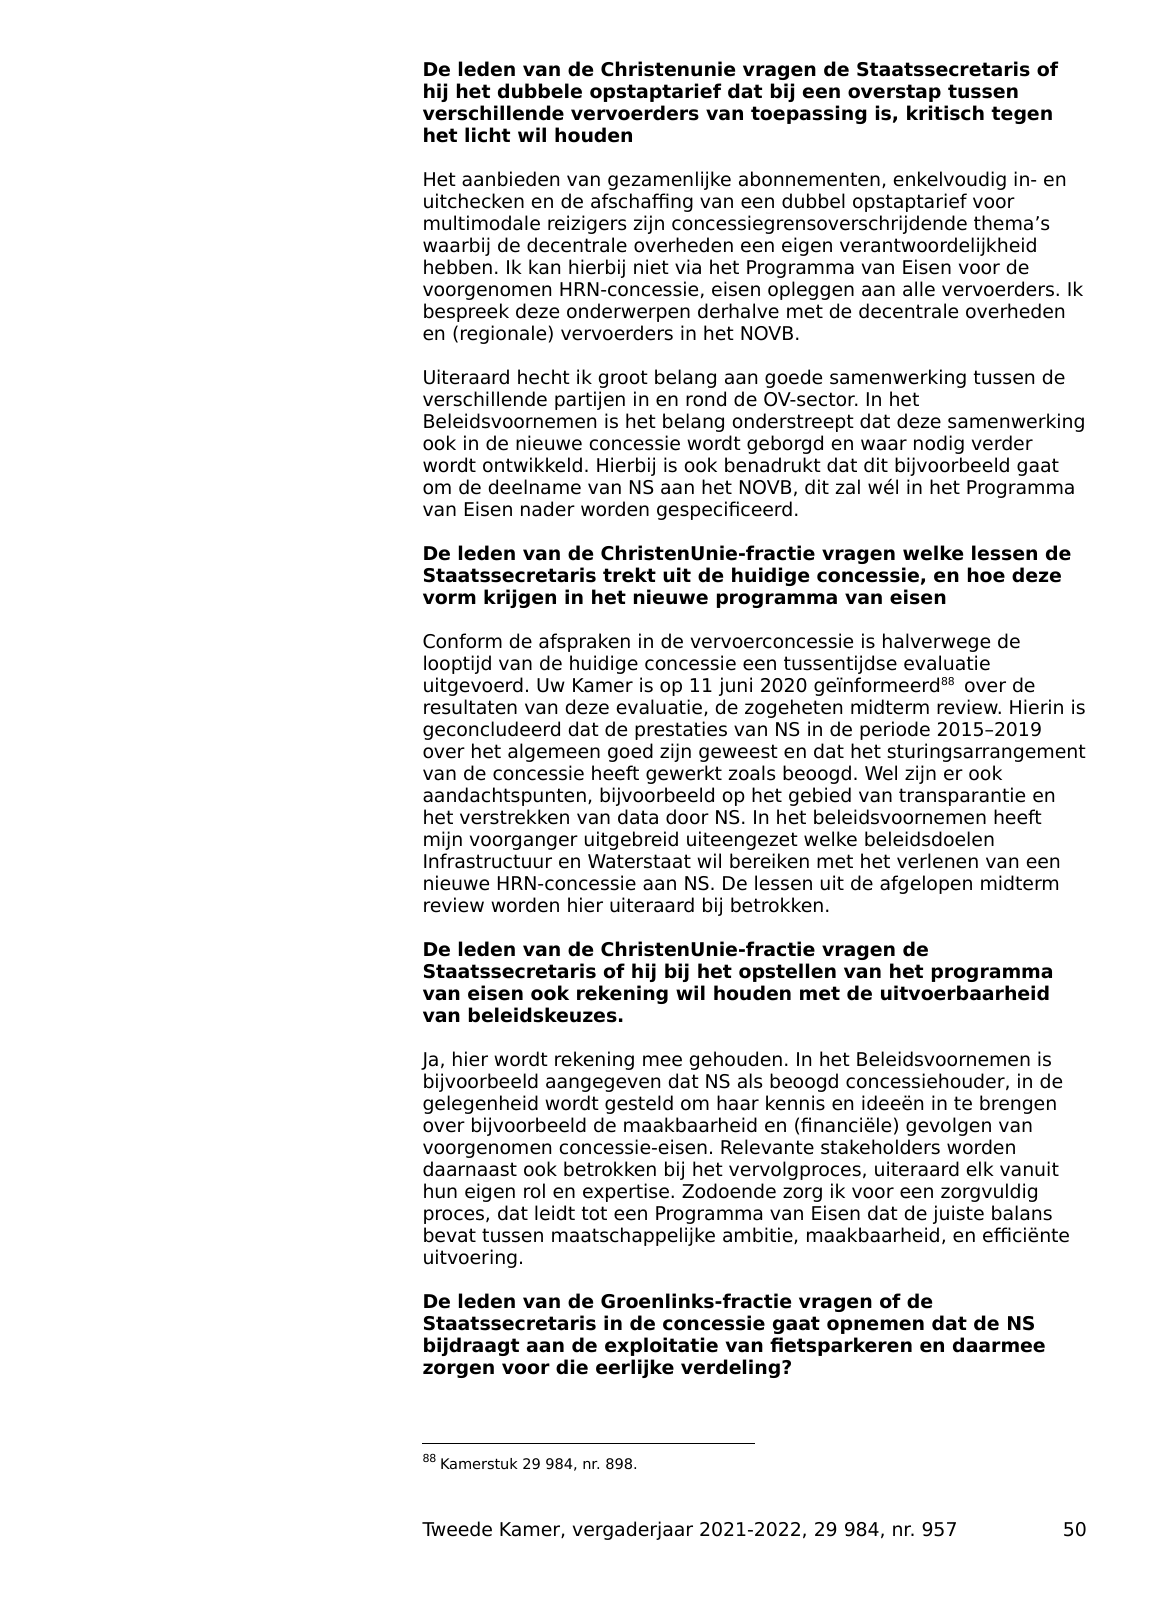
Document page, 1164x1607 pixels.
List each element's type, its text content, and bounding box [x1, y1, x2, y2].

text Ja, hier wordt rekening mee gehouden. In het Beleidsvoornemen is bijvoorbeeld aangegeven dat NS als beoogd concessiehouder, in de gelegenheid wordt gesteld om haar kennis en ideeën in te brengen over bijvoorbeeld de maakbaarheid en (financiële) gevolgen van voorgenomen concessie-eisen. Relevante stakeholders worden daarnaast ook betrokken bij het vervolgproces, uiteraard elk vanuit hun eigen rol en expertise. Zodoende zorg ik voor een zorgvuldig proces, dat leidt tot een Programma van Eisen dat de juiste balans bevat tussen maatschappelijke ambitie, maakbaarheid, en efficiënte uitvoering. [422, 1049, 1087, 1269]
text Het aanbieden van gezamenlijke abonnementen, enkelvoudig in- en uitchecken en de afschaffing van een dubbel opstaptarief voor multimodale reizigers zijn concessiegrensoverschrijdende thema’s waarbij de decentrale overheden een eigen verantwoordelijkheid hebben. Ik kan hierbij niet via het Programma van Eisen voor de voorgenomen HRN-concessie, eisen opleggen aan alle vervoerders. Ik bespreek deze onderwerpen derhalve met de decentrale overheden en (regionale) vervoerders in het NOVB. [422, 169, 1087, 345]
text Kamerstuk 29 984, nr. 898. [422, 1452, 1087, 1474]
text De leden van de ChristenUnie-fractie vragen de Staatssecretaris of hij bij het opstellen van het programma van eisen ook rekening wil houden met de uitvoerbaarheid van beleidskeuzes. [422, 939, 1087, 1027]
text Uiteraard hecht ik groot belang aan goede samenwerking tussen de verschillende partijen in en rond de OV-sector. In het Beleidsvoornemen is het belang onderstreept dat deze samenwerking ook in de nieuwe concessie wordt geborgd en waar nodig verder wordt ontwikkeld. Hierbij is ook benadrukt dat dit bijvoorbeeld gaat om de deelname van NS aan het NOVB, dit zal wél in het Programma van Eisen nader worden gespecificeerd. [422, 367, 1087, 521]
text De leden van de Christenunie vragen de Staatssecretaris of hij het dubbele opstaptarief dat bij een overstap tussen verschillende vervoerders van toepassing is, kritisch tegen het licht wil houden [422, 59, 1087, 147]
text De leden van de ChristenUnie-fractie vragen welke lessen de Staatssecretaris trekt uit de huidige concessie, en hoe deze vorm krijgen in het nieuwe programma van eisen [422, 543, 1087, 609]
text De leden van de Groenlinks-fractie vragen of de Staatssecretaris in de concessie gaat opnemen dat de NS bijdraagt aan de exploitatie van fietsparkeren en daarmee zorgen voor die eerlijke verdeling? [422, 1291, 1087, 1379]
text Conform de afspraken in de vervoerconcessie is halverwege de looptijd van de huidige concessie een tussentijdse evaluatie uitgevoerd. Uw Kamer is op 11 juni 2020 geïnformeerd over de resultaten van deze evaluatie, de zogeheten midterm review. Hierin is geconcludeerd dat de prestaties van NS in de periode 2015–2019 over het algemeen goed zijn geweest en dat het sturingsarrangement van de concessie heeft gewerkt zoals beoogd. Wel zijn er ook aandachtspunten, bijvoorbeeld op het gebied van transparantie en het verstrekken van data door NS. In het beleidsvoornemen heeft mijn voorganger uitgebreid uiteengezet welke beleidsdoelen Infrastructuur en Waterstaat wil bereiken met het verlenen van een nieuwe HRN-concessie aan NS. De lessen uit de afgelopen midterm review worden hier uiteraard bij betrokken. [422, 631, 1087, 917]
